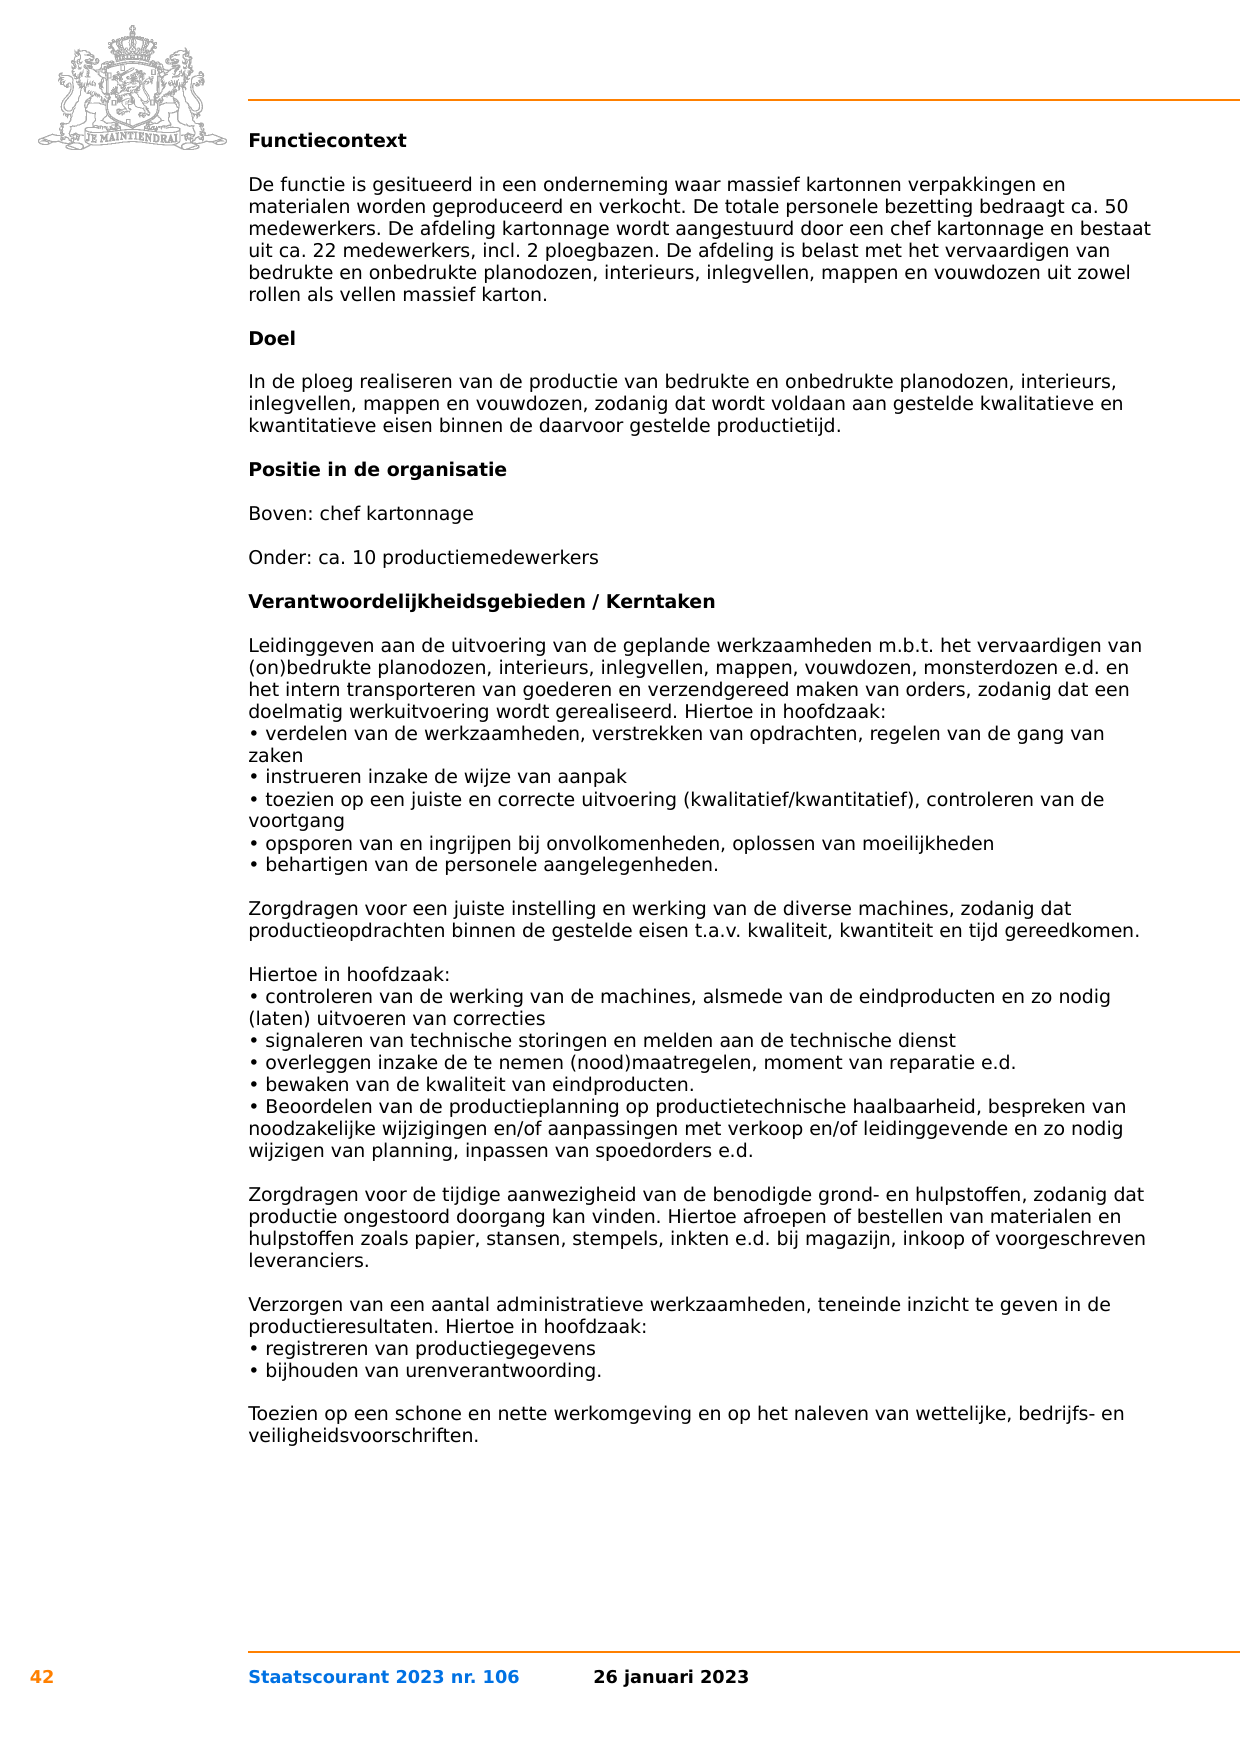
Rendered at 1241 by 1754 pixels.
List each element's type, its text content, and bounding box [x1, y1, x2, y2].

text Hiertoe in hoofdzaak: [248, 964, 1163, 986]
text In de ploeg realiseren van de productie van bedrukte en onbedrukte planodozen, interieurs, inlegvellen, mappen en vouwdozen, zodanig dat wordt voldaan aan gestelde kwalitatieve en kwantitatieve eisen binnen de daarvoor gestelde productietijd. [248, 371, 1163, 437]
text • registreren van productiegegevens [248, 1337, 1163, 1359]
text • bewaken van de kwaliteit van eindproducten. [248, 1074, 1163, 1096]
text Zorgdragen voor een juiste instelling en werking van de diverse machines, zodanig dat productieopdrachten binnen de gestelde eisen t.a.v. kwaliteit, kwantiteit en tijd gereedkomen. [248, 898, 1163, 942]
text • Beoordelen van de productieplanning op productietechnische haalbaarheid, bespreken van noodzakelijke wijzigingen en/of aanpassingen met verkoop en/of leidinggevende en zo nodig wijzigen van planning, inpassen van spoedorders e.d. [248, 1096, 1163, 1162]
text Verzorgen van een aantal administratieve werkzaamheden, teneinde inzicht te geven in de productieresultaten. Hiertoe in hoofdzaak: [248, 1293, 1163, 1337]
text • toezien op een juiste en correcte uitvoering (kwalitatief/kwantitatief), controleren van de voortgang [248, 788, 1163, 832]
text Boven: chef kartonnage [248, 503, 1163, 525]
text Leidinggeven aan de uitvoering van de geplande werkzaamheden m.b.t. het vervaardigen van (on)bedrukte planodozen, interieurs, inlegvellen, mappen, vouwdozen, monsterdozen e.d. en het intern transporteren van goederen en verzendgereed maken van orders, zodanig dat een doelmatig werkuitvoering wordt gerealiseerd. Hiertoe in hoofdzaak: [248, 634, 1163, 722]
text • behartigen van de personele aangelegenheden. [248, 854, 1163, 876]
subtitle Functiecontext [248, 130, 1163, 152]
text • overleggen inzake de te nemen (nood)maatregelen, moment van reparatie e.d. [248, 1052, 1163, 1074]
text • instrueren inzake de wijze van aanpak [248, 766, 1163, 788]
text Onder: ca. 10 productiemedewerkers [248, 547, 1163, 569]
subtitle Positie in de organisatie [248, 459, 1163, 481]
subtitle Doel [248, 327, 1163, 349]
text • bijhouden van urenverantwoording. [248, 1359, 1163, 1381]
text • signaleren van technische storingen en melden aan de technische dienst [248, 1030, 1163, 1052]
text • opsporen van en ingrijpen bij onvolkomenheden, oplossen van moeilijkheden [248, 832, 1163, 854]
text • verdelen van de werkzaamheden, verstrekken van opdrachten, regelen van de gang van zaken [248, 722, 1163, 766]
text De functie is gesitueerd in een onderneming waar massief kartonnen verpakkingen en materialen worden geproduceerd en verkocht. De totale personele bezetting bedraagt ca. 50 medewerkers. De afdeling kartonnage wordt aangestuurd door een chef kartonnage en bestaat uit ca. 22 medewerkers, incl. 2 ploegbazen. De afdeling is belast met het vervaardigen van bedrukte en onbedrukte planodozen, interieurs, inlegvellen, mappen en vouwdozen uit zowel rollen als vellen massief karton. [248, 174, 1163, 306]
subtitle Verantwoordelijkheidsgebieden / Kerntaken [248, 591, 1163, 613]
text Toezien op een schone en nette werkomgeving en op het naleven van wettelijke, bedrijfs- en veiligheidsvoorschriften. [248, 1403, 1163, 1447]
picture [38, 25, 227, 150]
text • controleren van de werking van de machines, alsmede van de eindproducten en zo nodig (laten) uitvoeren van correcties [248, 986, 1163, 1030]
text Zorgdragen voor de tijdige aanwezigheid van de benodigde grond- en hulpstoffen, zodanig dat productie ongestoord doorgang kan vinden. Hiertoe afroepen of bestellen van materialen en hulpstoffen zoals papier, stansen, stempels, inkten e.d. bij magazijn, inkoop of voorgeschreven leveranciers. [248, 1184, 1163, 1272]
